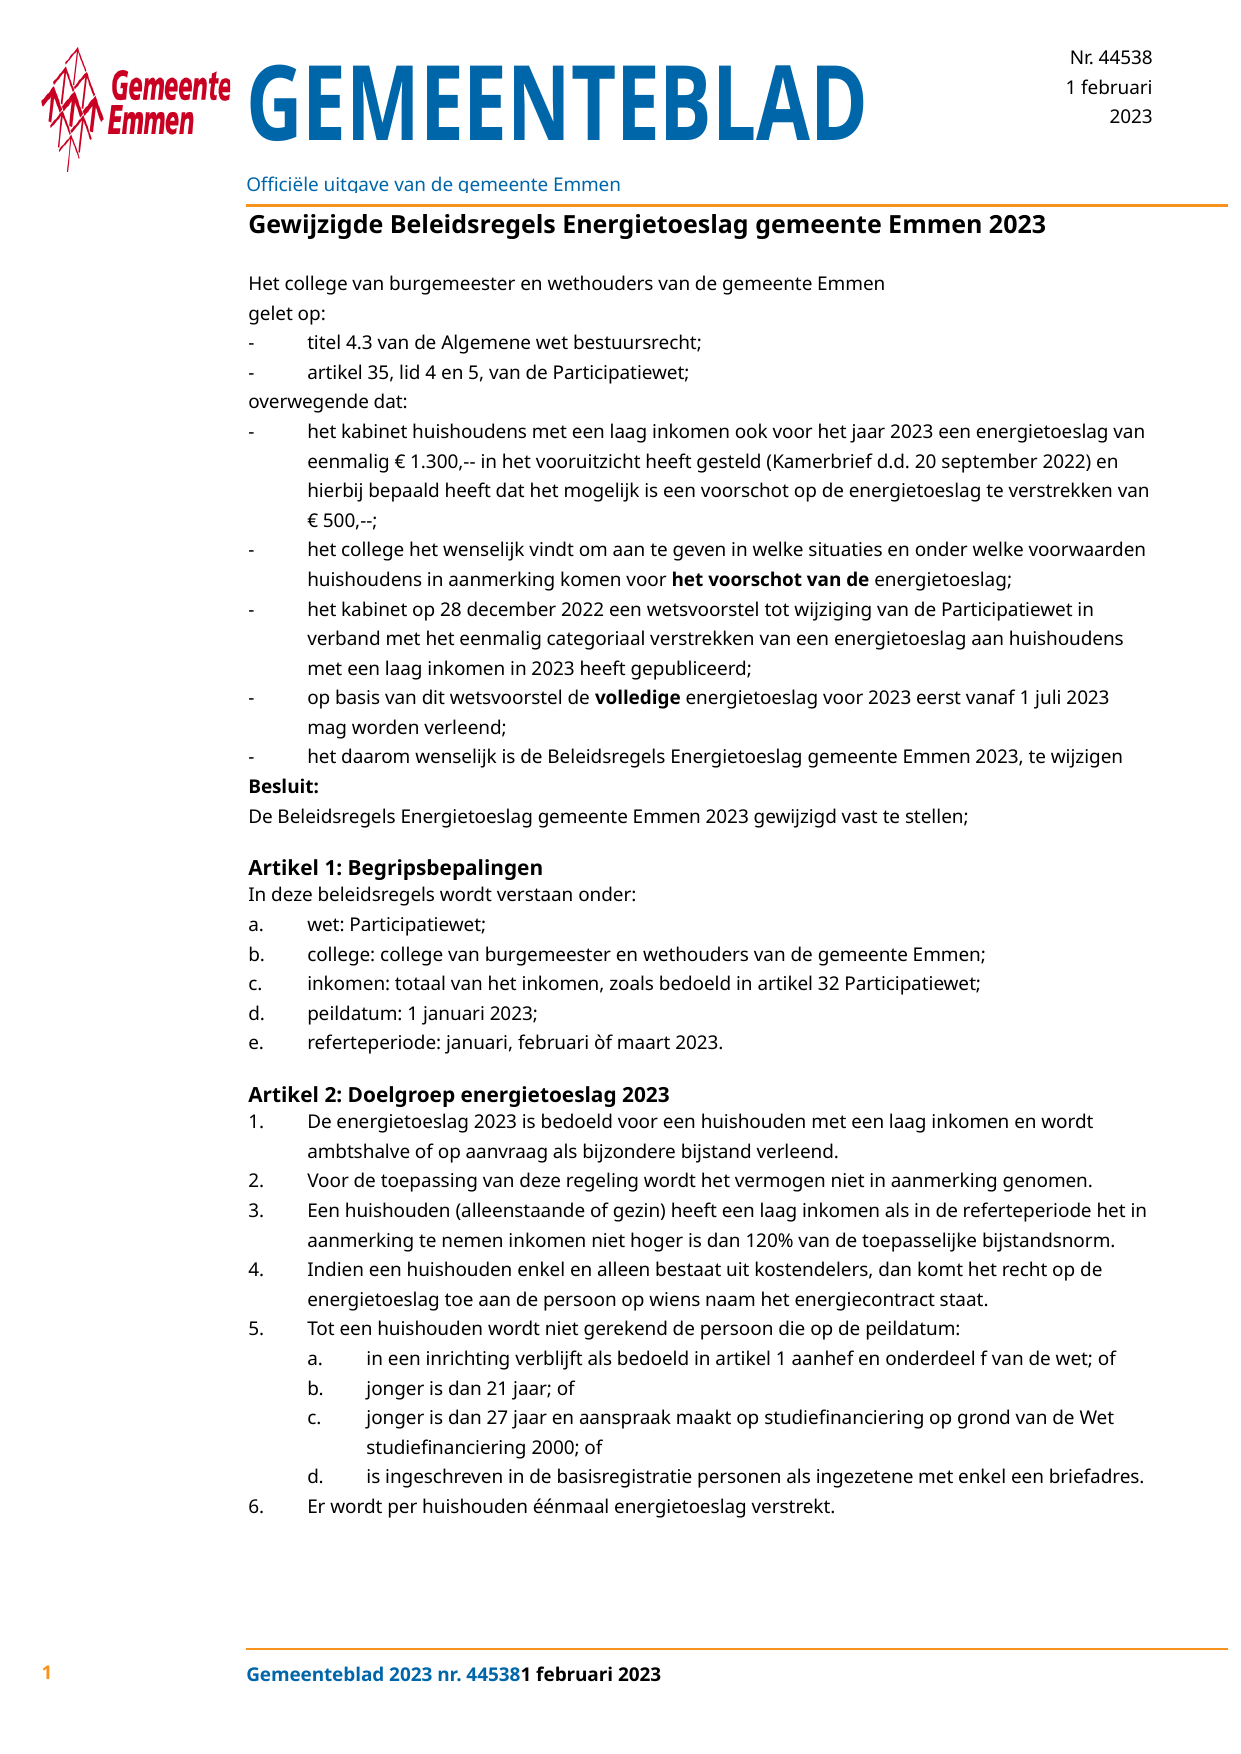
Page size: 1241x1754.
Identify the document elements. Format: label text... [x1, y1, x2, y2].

text Het college van burgemeester en wethouders van de gemeente Emmen [248, 270, 1152, 296]
list op basis van dit wetsvoorstel de volledige energietoeslag voor 2023 eerst vanaf 1 juli 2023 mag worden verleend; [248, 684, 1152, 740]
list het daarom wenselijk is de Beleidsregels Energietoeslag gemeente Emmen 2023, te wijzigen [248, 744, 1152, 769]
list college: college van burgemeester en wethouders van de gemeente Emmen; [248, 941, 1152, 967]
list het college het wenselijk vindt om aan te geven in welke situaties en onder welke voorwaarden huishoudens in aanmerking komen voor het voorschot van de energietoeslag; [248, 537, 1152, 592]
list De energietoeslag 2023 is bedoeld voor een huishouden met een laag inkomen en wordt ambtshalve of op aanvraag als bijzondere bijstand verleend. [248, 1108, 1152, 1164]
list jonger is dan 21 jaar; of [307, 1375, 1152, 1400]
list peildatum: 1 januari 2023; [248, 1000, 1152, 1026]
text Gewijzigde Beleidsregels Energietoeslag gemeente Emmen 2023 [248, 207, 1152, 241]
list is ingeschreven in de basisregistratie personen als ingezetene met enkel een briefadres. [307, 1463, 1152, 1489]
list referteperiode: januari, februari òf maart 2023. [248, 1029, 1152, 1055]
text Besluit: [248, 773, 1152, 799]
list het kabinet op 28 december 2022 een wetsvoorstel tot wijziging van de Participatiewet in verband met het eenmalig categoriaal verstrekken van een energietoeslag aan huishoudens met een laag inkomen in 2023 heeft gepubliceerd; [248, 596, 1152, 681]
text Artikel 2: Doelgroep energietoeslag 2023 [248, 1080, 1152, 1108]
list het kabinet huishoudens met een laag inkomen ook voor het jaar 2023 een energietoeslag van eenmalig € 1.300,-- in het vooruitzicht heeft gesteld (Kamerbrief d.d. 20 september 2022) en hierbij bepaald heeft dat het mogelijk is een voorschot op de energietoeslag te verstrekken van € 500,--; [248, 418, 1152, 533]
list in een inrichting verblijft als bedoeld in artikel 1 aanhef en onderdeel f van de wet; of [307, 1345, 1152, 1371]
text gelet op: [248, 300, 1152, 326]
list Tot een huishouden wordt niet gerekend de persoon die op de peildatum: [248, 1316, 1152, 1341]
list titel 4.3 van de Algemene wet bestuursrecht; [248, 329, 1152, 355]
list Indien een huishouden enkel en alleen bestaat uit kostendelers, dan komt het recht op de energietoeslag toe aan de persoon op wiens naam het energiecontract staat. [248, 1256, 1152, 1312]
text In deze beleidsregels wordt verstaan onder: [248, 882, 1152, 907]
text overwegende dat: [248, 389, 1152, 414]
text De Beleidsregels Energietoeslag gemeente Emmen 2023 gewijzigd vast te stellen; [248, 803, 1152, 828]
list Een huishouden (alleenstaande of gezin) heeft een laag inkomen als in de referteperiode het in aanmerking te nemen inkomen niet hoger is dan 120% van de toepasselijke bijstandsnorm. [248, 1197, 1152, 1252]
list artikel 35, lid 4 en 5, van de Participatiewet; [248, 359, 1152, 385]
list jonger is dan 27 jaar en aanspraak maakt op studiefinanciering op grond van de Wet studiefinanciering 2000; of [307, 1404, 1152, 1459]
list inkomen: totaal van het inkomen, zoals bedoeld in artikel 32 Participatiewet; [248, 970, 1152, 996]
text Artikel 1: Begripsbepalingen [248, 853, 1152, 882]
list Er wordt per huishouden éénmaal energietoeslag verstrekt. [248, 1493, 1152, 1519]
picture [41, 47, 231, 172]
list wet: Participatiewet; [248, 911, 1152, 937]
list Voor de toepassing van deze regeling wordt het vermogen niet in aanmerking genomen. [248, 1168, 1152, 1193]
